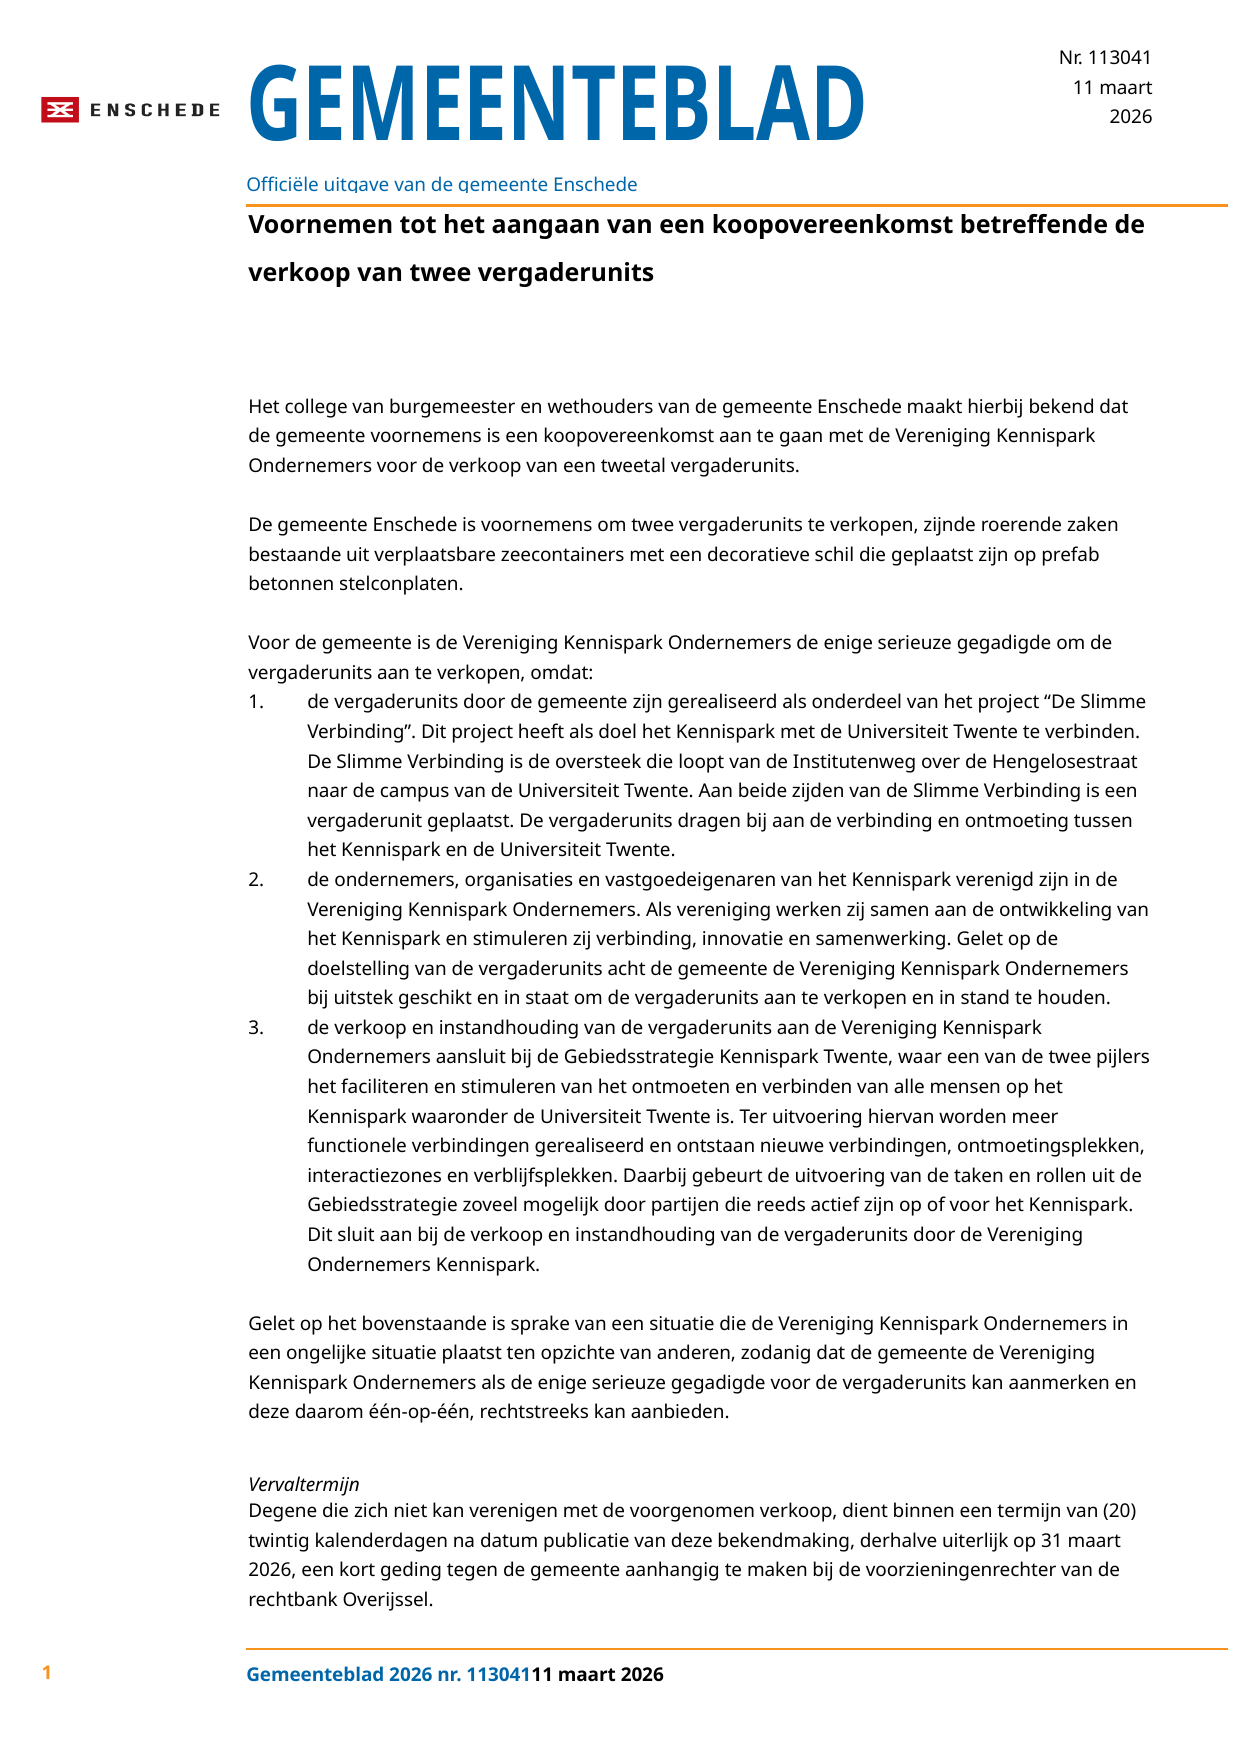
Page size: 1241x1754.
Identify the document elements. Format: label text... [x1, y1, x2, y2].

list de ondernemers, organisaties en vastgoedeigenaren van het Kennispark verenigd zijn in de Vereniging Kennispark Ondernemers. Als vereniging werken zij samen aan de ontwikkeling van het Kennispark en stimuleren zij verbinding, innovatie en samenwerking. Gelet op de doelstelling van de vergaderunits acht de gemeente de Vereniging Kennispark Ondernemers bij uitstek geschikt en in staat om de vergaderunits aan te verkopen en in stand te houden. [248, 866, 1152, 1010]
text Het college van burgemeester en wethouders van de gemeente Enschede maakt hierbij bekend dat de gemeente voornemens is een koopovereenkomst aan te gaan met de Vereniging Kennispark Ondernemers voor de verkoop van een tweetal vergaderunits. [248, 393, 1152, 478]
text Voornemen tot het aangaan van een koopovereenkomst betreffende de verkoop van twee vergaderunits [248, 207, 1152, 288]
text Gelet op het bovenstaande is sprake van een situatie die de Vereniging Kennispark Ondernemers in een ongelijke situatie plaatst ten opzichte van anderen, zodanig dat de gemeente de Vereniging Kennispark Ondernemers als de enige serieuze gegadigde voor de vergaderunits kan aanmerken en deze daarom één-op-één, rechtstreeks kan aanbieden. [248, 1310, 1152, 1424]
text Vervaltermijn [248, 1471, 1152, 1497]
list de vergaderunits door de gemeente zijn gerealiseerd als onderdeel van het project “De Slimme Verbinding”. Dit project heeft als doel het Kennispark met de Universiteit Twente te verbinden. De Slimme Verbinding is de oversteek die loopt van de Institutenweg over de Hengelosestraat naar de campus van de Universiteit Twente. Aan beide zijden van de Slimme Verbinding is een vergaderunit geplaatst. De vergaderunits dragen bij aan de verbinding en ontmoeting tussen het Kennispark en de Universiteit Twente. [248, 689, 1152, 862]
text Degene die zich niet kan verenigen met de voorgenomen verkoop, dient binnen een termijn van (20) twintig kalenderdagen na datum publicatie van deze bekendmaking, derhalve uiterlijk op 31 maart 2026, een kort geding tegen de gemeente aanhangig te maken bij de voorzieningenrechter van de rechtbank Overijssel. [248, 1497, 1152, 1612]
text De gemeente Enschede is voornemens om twee vergaderunits te verkopen, zijnde roerende zaken bestaande uit verplaatsbare zeecontainers met een decoratieve schil die geplaatst zijn op prefab betonnen stelconplaten. [248, 511, 1152, 596]
text Voor de gemeente is de Vereniging Kennispark Ondernemers de enige serieuze gegadigde om de vergaderunits aan te verkopen, omdat: [248, 629, 1152, 685]
list de verkoop en instandhouding van de vergaderunits aan de Vereniging Kennispark Ondernemers aansluit bij de Gebiedsstrategie Kennispark Twente, waar een van de twee pijlers het faciliteren en stimuleren van het ontmoeten en verbinden van alle mensen op het Kennispark waaronder de Universiteit Twente is. Ter uitvoering hiervan worden meer functionele verbindingen gerealiseerd en ontstaan nieuwe verbindingen, ontmoetingsplekken, interactiezones en verblijfsplekken. Daarbij gebeurt de uitvoering van de taken en rollen uit de Gebiedsstrategie zoveel mogelijk door partijen die reeds actief zijn op of voor het Kennispark. Dit sluit aan bij de verkoop en instandhouding van de vergaderunits door de Vereniging Ondernemers Kennispark. [248, 1014, 1152, 1277]
picture [41, 47, 231, 172]
